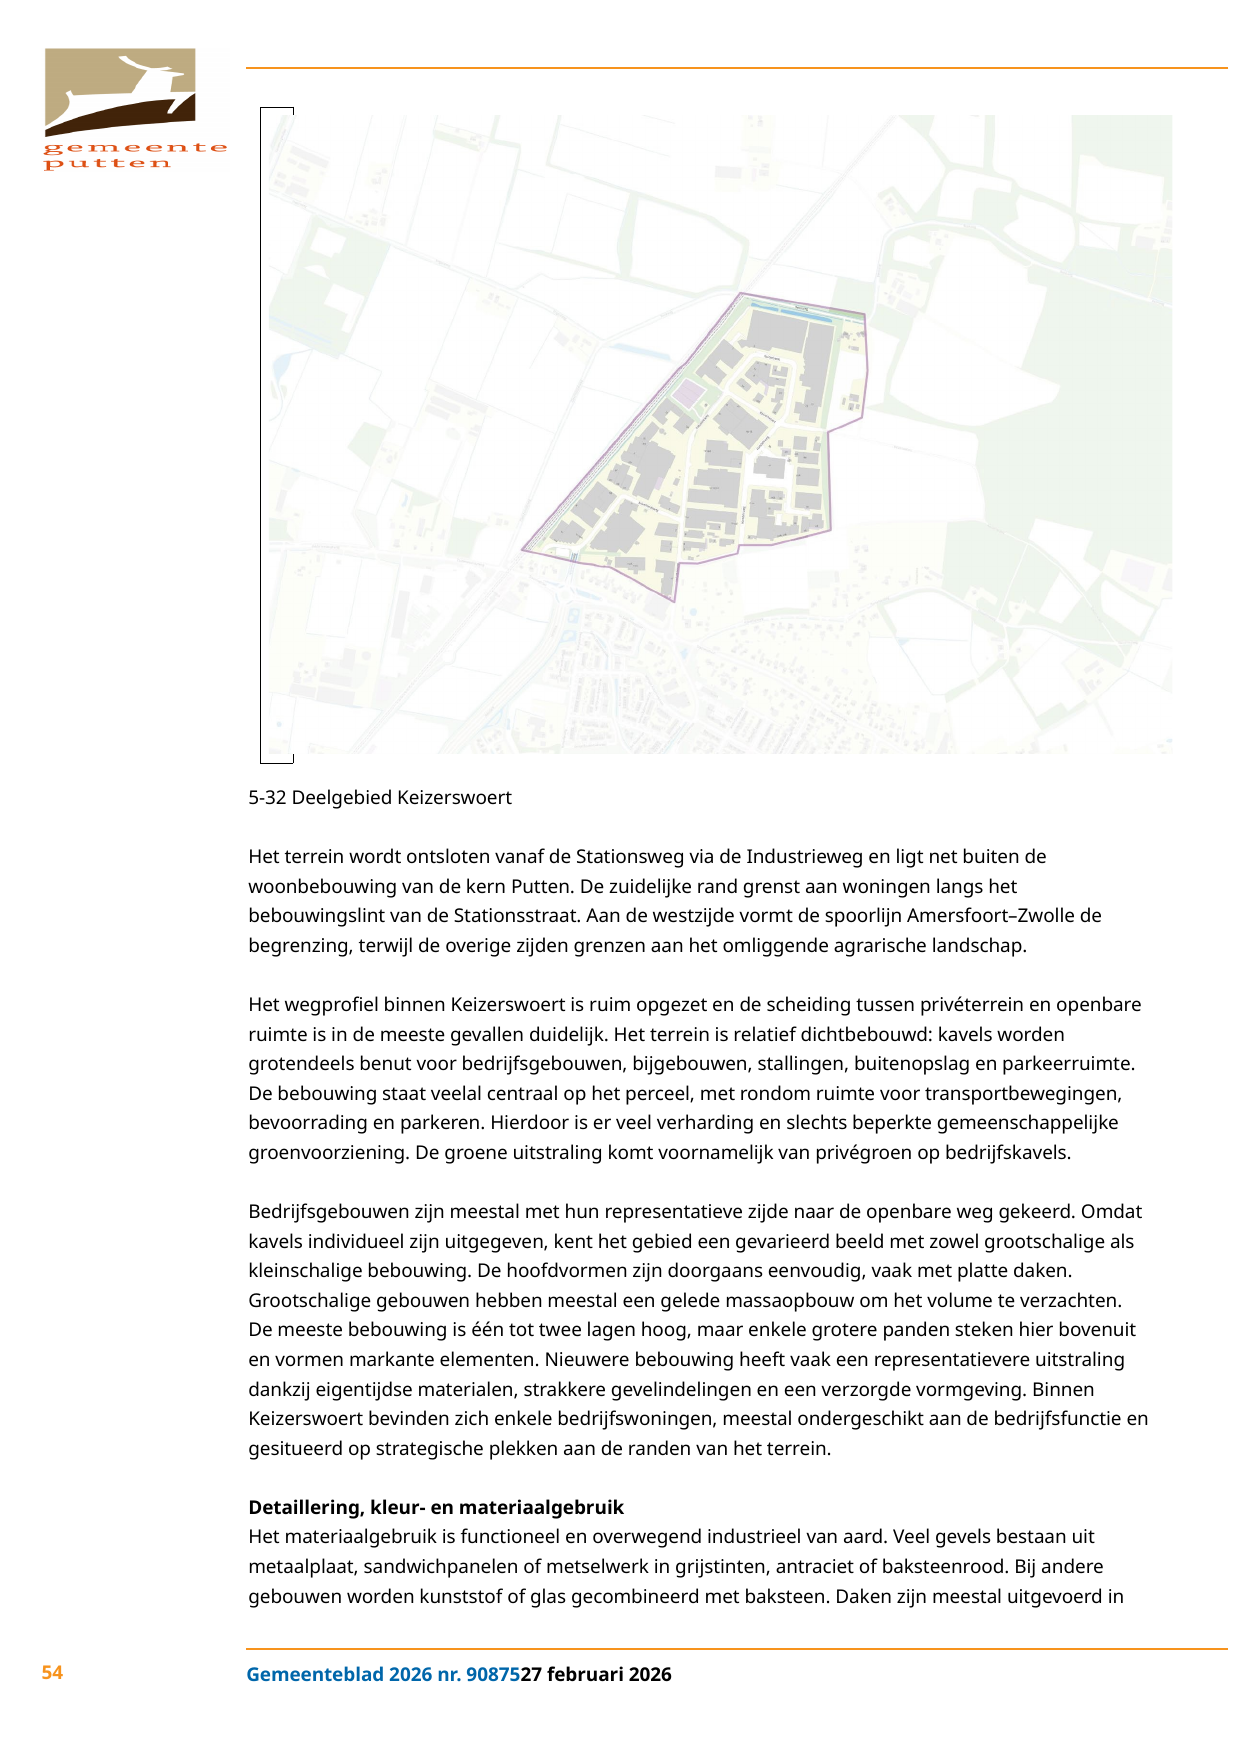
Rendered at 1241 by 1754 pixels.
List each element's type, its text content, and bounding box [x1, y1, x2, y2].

text 5-32 Deelgebied Keizerswoert [248, 784, 1152, 810]
picture [268, 115, 1173, 754]
text Grootschalige gebouwen hebben meestal een gelede massaopbouw om het volume te verzachten. De meeste bebouwing is één tot twee lagen hoog, maar enkele grotere panden steken hier bovenuit en vormen markante elementen. Nieuwere bebouwing heeft vaak een representatievere uitstraling dankzij eigentijdse materialen, strakkere gevelindelingen en een verzorgde vormgeving. Binnen Keizerswoert bevinden zich enkele bedrijfswoningen, meestal ondergeschikt aan de bedrijfsfunctie en gesitueerd op strategische plekken aan de randen van het terrein. [248, 1287, 1152, 1461]
text Detaillering, kleur- en materiaalgebruik [248, 1494, 1152, 1520]
text Bedrijfsgebouwen zijn meestal met hun representatieve zijde naar de openbare weg gekeerd. Omdat kavels individueel zijn uitgegeven, kent het gebied een gevarieerd beeld met zowel grootschalige als kleinschalige bebouwing. De hoofdvormen zijn doorgaans eenvoudig, vaak met platte daken. [248, 1198, 1152, 1283]
picture [41, 47, 231, 172]
text Het wegprofiel binnen Keizerswoert is ruim opgezet en de scheiding tussen privéterrein en openbare ruimte is in de meeste gevallen duidelijk. Het terrein is relatief dichtbebouwd: kavels worden grotendeels benut voor bedrijfsgebouwen, bijgebouwen, stallingen, buitenopslag en parkeerruimte. De bebouwing staat veelal centraal op het perceel, met rondom ruimte voor transportbewegingen, bevoorrading en parkeren. Hierdoor is er veel verharding en slechts beperkte gemeenschappelijke groenvoorziening. De groene uitstraling komt voornamelijk van privégroen op bedrijfskavels. [248, 991, 1152, 1165]
text Het materiaalgebruik is functioneel en overwegend industrieel van aard. Veel gevels bestaan uit metaalplaat, sandwichpanelen of metselwerk in grijstinten, antraciet of baksteenrood. Bij andere gebouwen worden kunststof of glas gecombineerd met baksteen. Daken zijn meestal uitgevoerd in [248, 1524, 1152, 1608]
text Het terrein wordt ontsloten vanaf de Stationsweg via de Industrieweg en ligt net buiten de woonbebouwing van de kern Putten. De zuidelijke rand grenst aan woningen langs het bebouwingslint van de Stationsstraat. Aan de westzijde vormt de spoorlijn Amersfoort–Zwolle de begrenzing, terwijl de overige zijden grenzen aan het omliggende agrarische landschap. [248, 843, 1152, 958]
